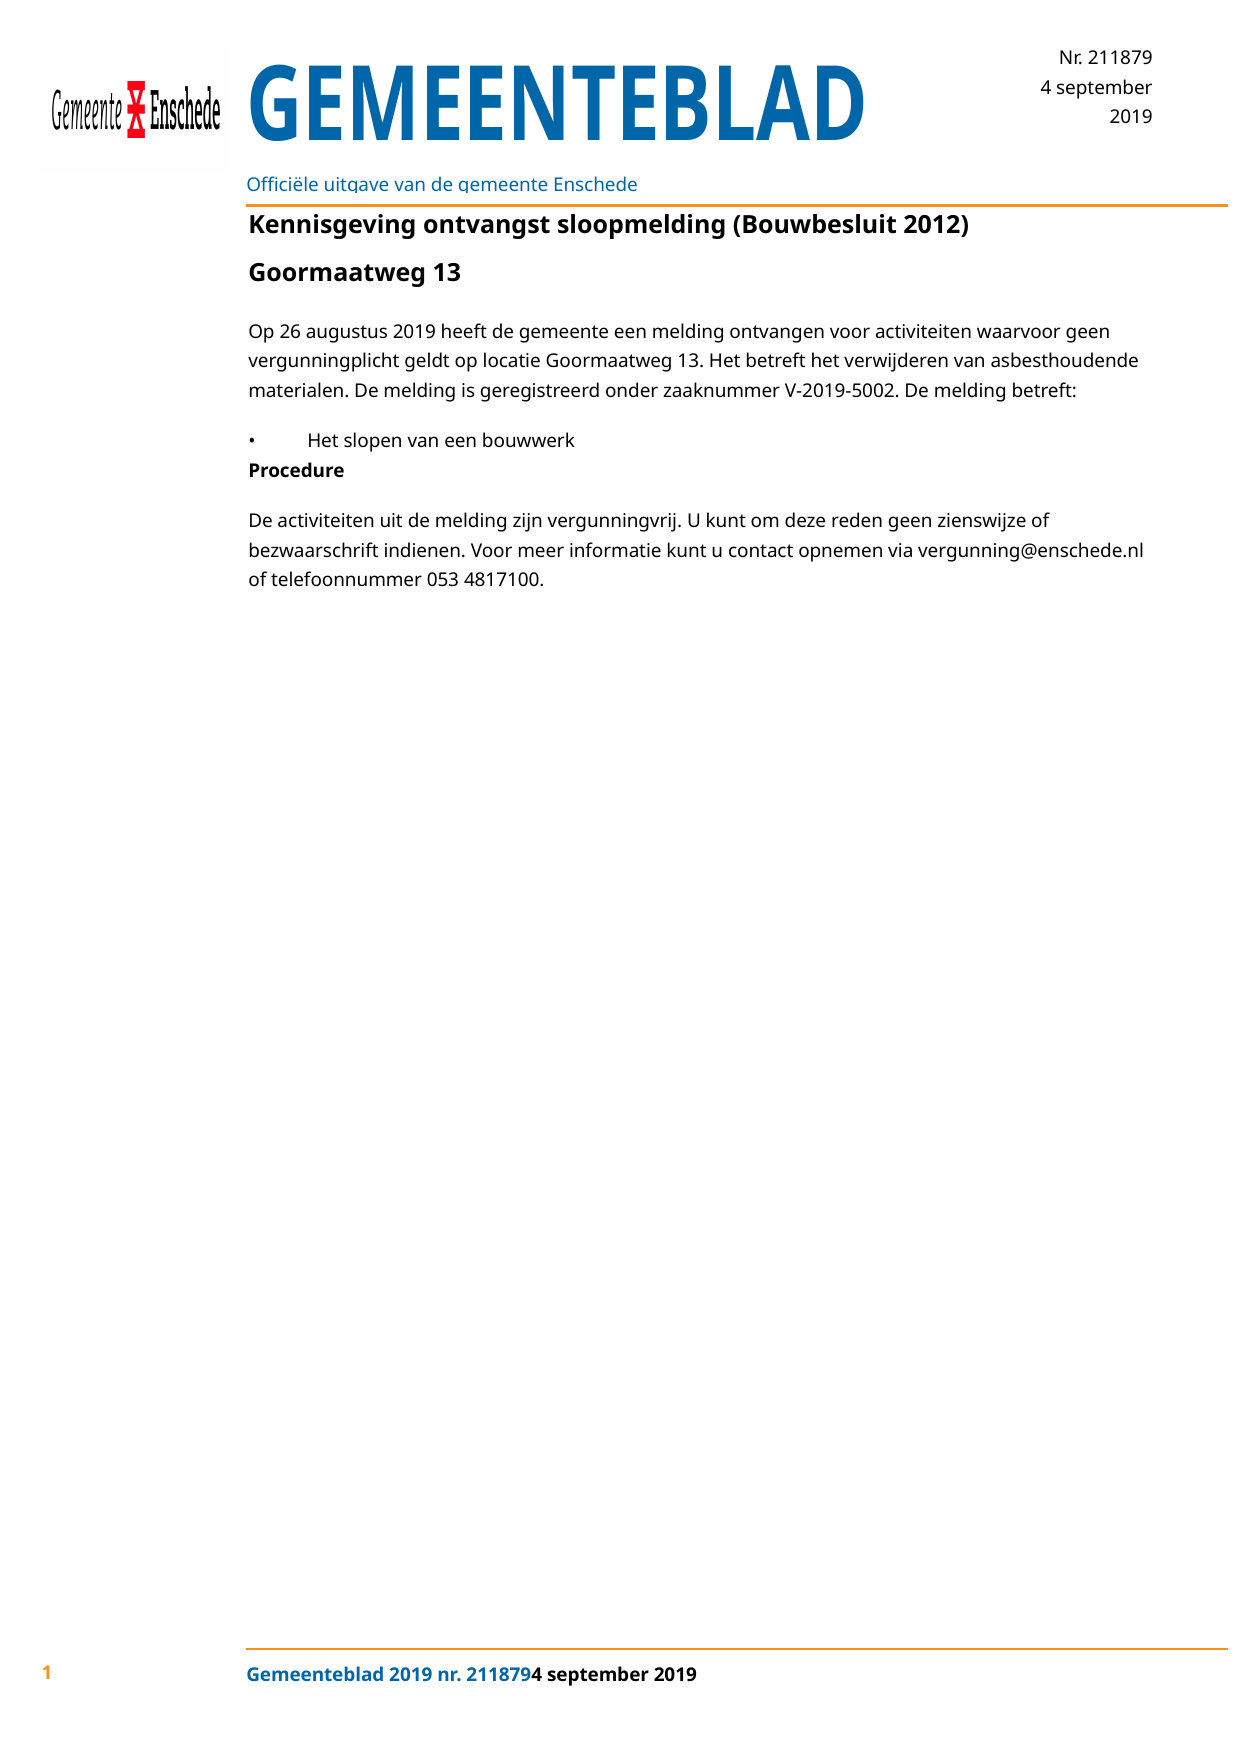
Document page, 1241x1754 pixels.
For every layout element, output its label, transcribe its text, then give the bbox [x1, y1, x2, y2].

text De activiteiten uit de melding zijn vergunningvrij. U kunt om deze reden geen zienswijze of bezwaarschrift indienen. Voor meer informatie kunt u contact opnemen via vergunning@enschede.nl of telefoonnummer 053 4817100. [248, 507, 1152, 592]
text Op 26 augustus 2019 heeft de gemeente een melding ontvangen voor activiteiten waarvoor geen vergunningplicht geldt op locatie Goormaatweg 13. Het betreft het verwijderen van asbesthoudende materialen. De melding is geregistreerd onder zaaknummer V-2019-5002. De melding betreft: [248, 318, 1152, 403]
text Kennisgeving ontvangst sloopmelding (Bouwbesluit 2012) Goormaatweg 13 [248, 207, 1152, 288]
picture [41, 47, 231, 172]
text Procedure [248, 457, 1152, 483]
list Het slopen van een bouwwerk [248, 427, 1152, 453]
